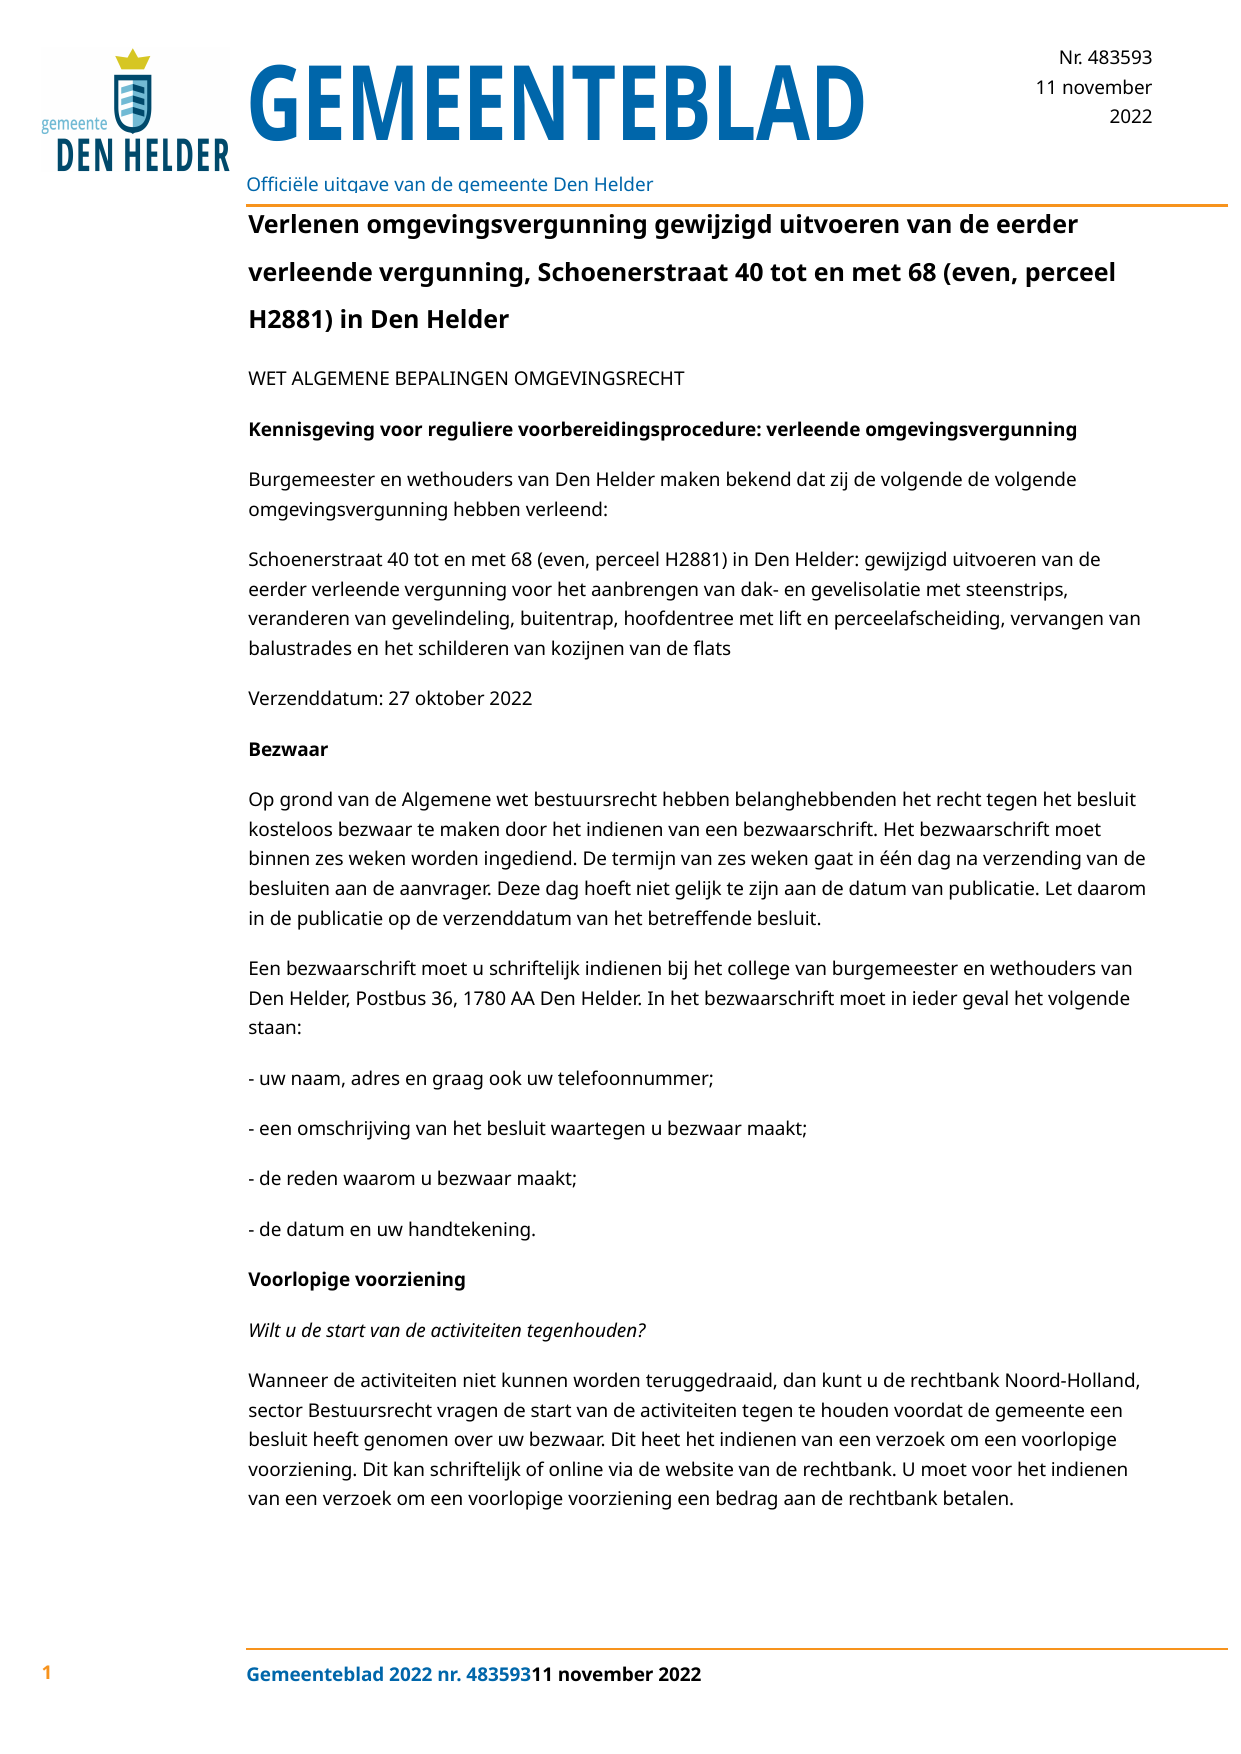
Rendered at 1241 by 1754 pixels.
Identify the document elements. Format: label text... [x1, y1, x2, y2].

text Voorlopige voorziening [248, 1266, 1152, 1292]
text Burgemeester en wethouders van Den Helder maken bekend dat zij de volgende de volgende omgevingsvergunning hebben verleend: [248, 466, 1152, 522]
text Verlenen omgevingsvergunning gewijzigd uitvoeren van de eerder verleende vergunning, Schoenerstraat 40 tot en met 68 (even, perceel H2881) in Den Helder [248, 207, 1152, 336]
picture [100, 154, 106, 172]
text Kennisgeving voor reguliere voorbereidingsprocedure: verleende omgevingsvergunning [248, 416, 1152, 442]
text - de reden waarom u bezwaar maakt; [248, 1166, 1152, 1191]
picture [63, 144, 68, 165]
text Een bezwaarschrift moet u schriftelijk indienen bij het college van burgemeester en wethouders van Den Helder, Postbus 36, 1780 AA Den Helder. In het bezwaarschrift moet in ieder geval het volgende staan: [248, 955, 1152, 1040]
text Verzenddatum: 27 oktober 2022 [248, 686, 1152, 711]
picture [41, 47, 231, 172]
text Wanneer de activiteiten niet kunnen worden teruggedraaid, dan kunt u de rechtbank Noord-Holland, sector Bestuursrecht vragen de start van de activiteiten tegen te houden voordat de gemeente een besluit heeft genomen over uw bezwaar. Dit heet het indienen van een verzoek om een voorlopige voorziening. Dit kan schriftelijk of online via de website van de rechtbank. U moet voor het indienen van een verzoek om een voorlopige voorziening een bedrag aan de rechtbank betalen. [248, 1367, 1152, 1511]
text - de datum en uw handtekening. [248, 1216, 1152, 1242]
text Wilt u de start van de activiteiten tegenhouden? [248, 1317, 1152, 1342]
picture [182, 144, 187, 165]
text Bezwaar [248, 736, 1152, 762]
text - uw naam, adres en graag ook uw telefoonnummer; [248, 1065, 1152, 1090]
text Schoenerstraat 40 tot en met 68 (even, perceel H2881) in Den Helder: gewijzigd uitvoeren van de eerder verleende vergunning voor het aanbrengen van dak- en gevelisolatie met steenstrips, veranderen van gevelindeling, buitentrap, hoofdentree met lift en perceelafscheiding, vervangen van balustrades en het schilderen van kozijnen van de flats [248, 546, 1152, 661]
picture [130, 157, 135, 172]
picture [220, 160, 224, 172]
text WET ALGEMENE BEPALINGEN OMGEVINGSRECHT [248, 366, 1152, 391]
text - een omschrijving van het besluit waartegen u bezwaar maakt; [248, 1115, 1152, 1141]
text Op grond van de Algemene wet bestuursrecht hebben belanghebbenden het recht tegen het besluit kosteloos bezwaar te maken door het indienen van een bezwaarschrift. Het bezwaarschrift moet binnen zes weken worden ingediend. De termijn van zes weken gaat in één dag na verzending van de besluiten aan de aanvrager. Deze dag hoeft niet gelijk te zijn aan de datum van publicatie. Let daarom in de publicatie op de verzenddatum van het betreffende besluit. [248, 786, 1152, 930]
